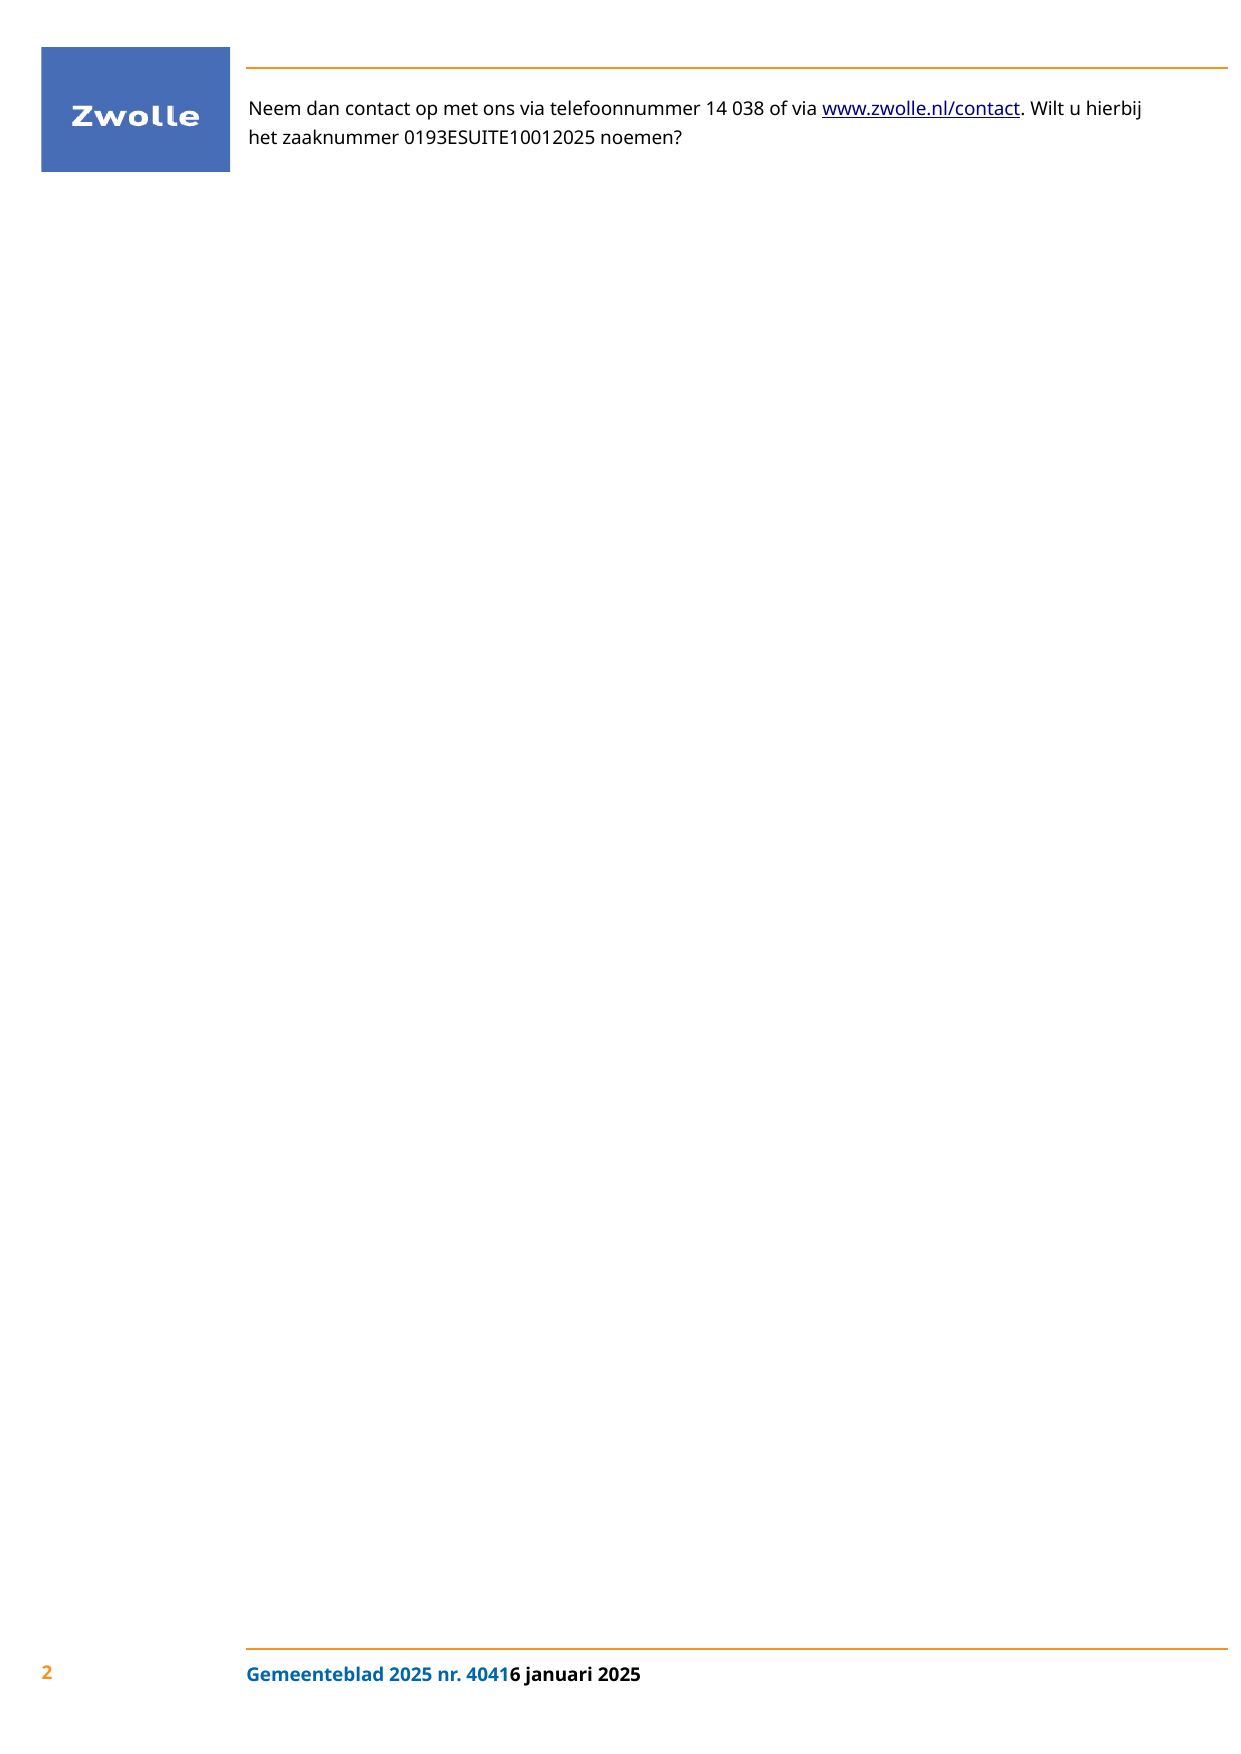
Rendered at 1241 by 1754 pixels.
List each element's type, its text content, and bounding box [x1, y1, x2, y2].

text Neem dan contact op met ons via telefoonnummer 14 038 of via www.zwolle.nl/contact. Wilt u hierbij het zaaknummer 0193ESUITE10012025 noemen? [248, 95, 1152, 150]
picture [41, 47, 231, 172]
